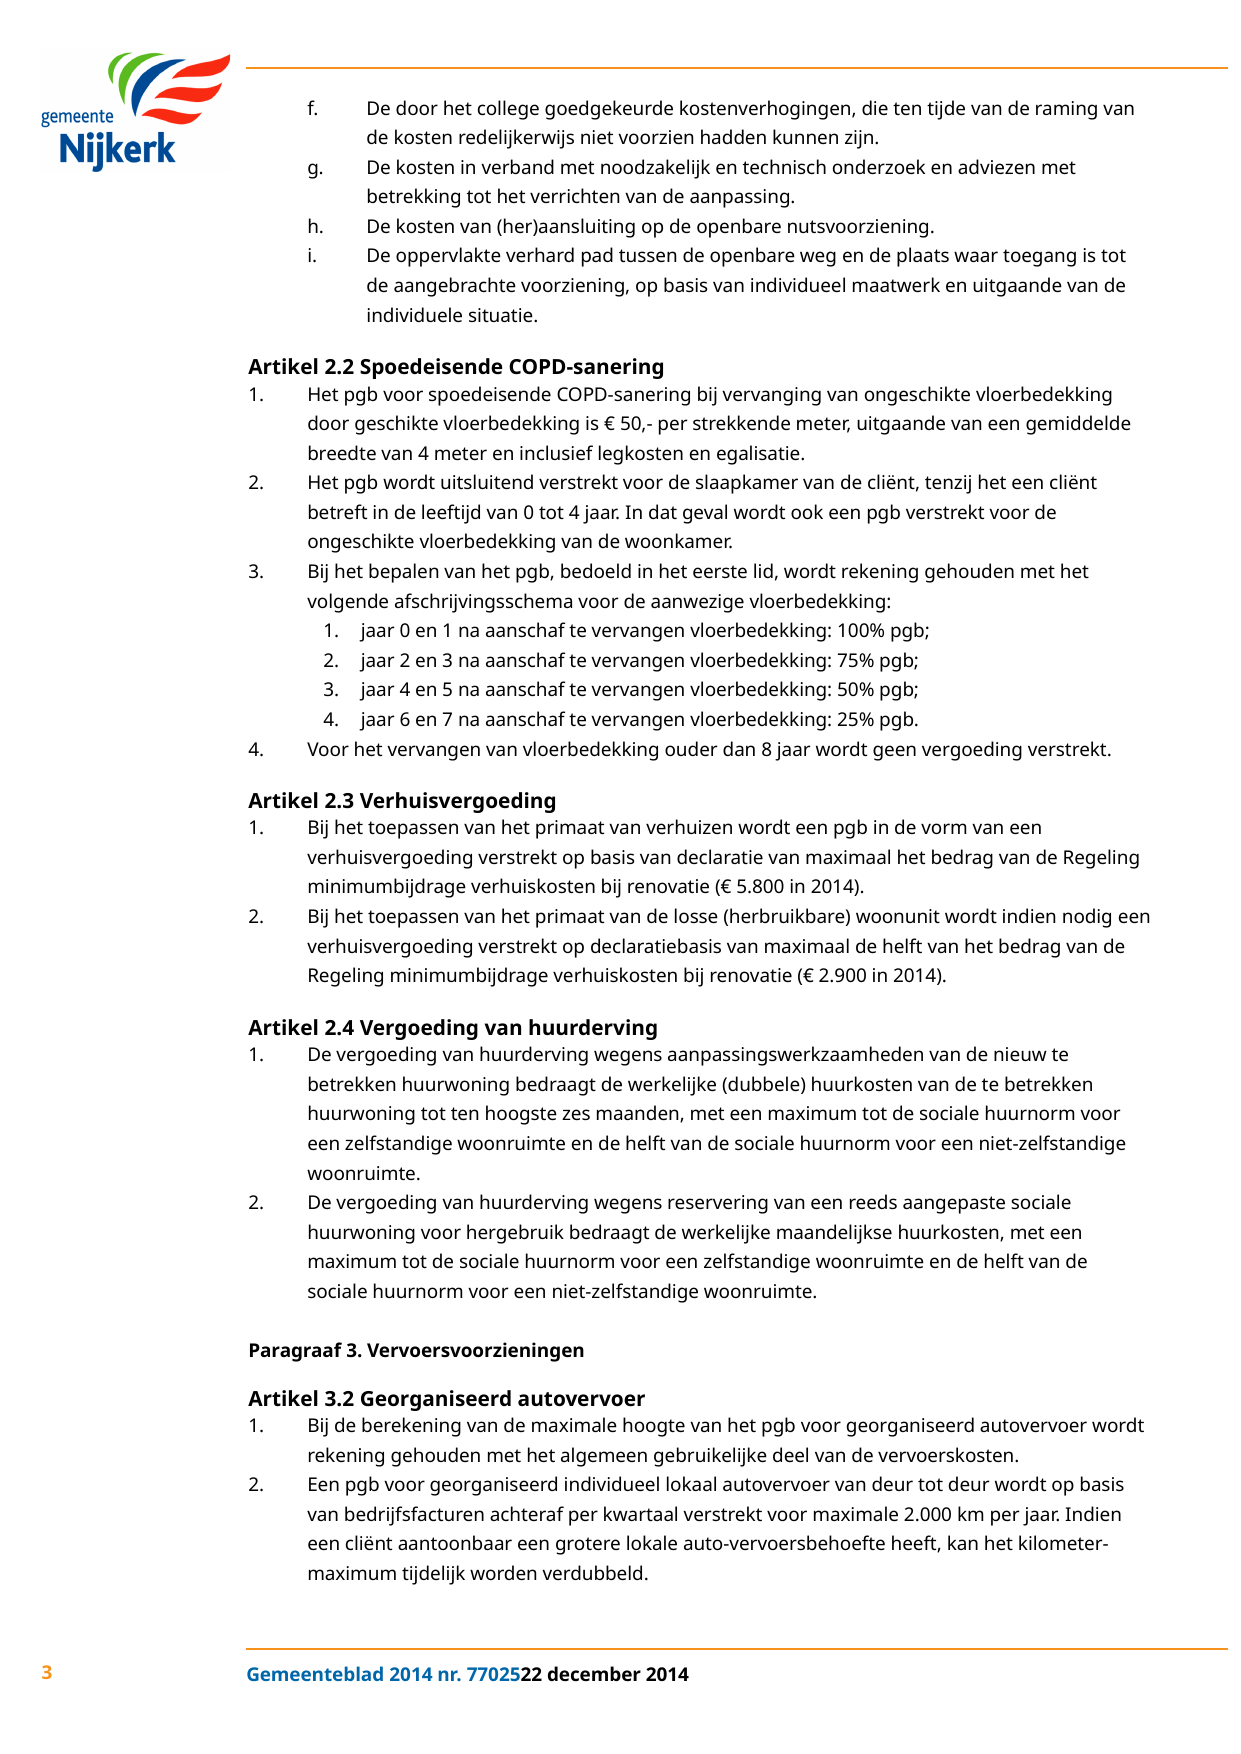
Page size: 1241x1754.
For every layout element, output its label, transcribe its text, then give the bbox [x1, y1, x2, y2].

text Artikel 3.2 Georganiseerd autovervoer [248, 1384, 1152, 1412]
list Bij het toepassen van het primaat van verhuizen wordt een pgb in de vorm van een verhuisvergoeding verstrekt op basis van declaratie van maximaal het bedrag van de Regeling minimumbijdrage verhuiskosten bij renovatie (€ 5.800 in 2014). [248, 814, 1152, 899]
list De kosten van (her)aansluiting op de openbare nutsvoorziening. [307, 213, 1152, 239]
list De vergoeding van huurderving wegens reservering van een reeds aangepaste sociale huurwoning voor hergebruik bedraagt de werkelijke maandelijkse huurkosten, met een maximum tot de sociale huurnorm voor een zelfstandige woonruimte en de helft van de sociale huurnorm voor een niet-zelfstandige woonruimte. [248, 1189, 1152, 1304]
text Artikel 2.4 Vergoeding van huurderving [248, 1013, 1152, 1041]
list Bij het bepalen van het pgb, bedoeld in het eerste lid, wordt rekening gehouden met het volgende afschrijvingsschema voor de aanwezige vloerbedekking: [248, 558, 1152, 613]
list jaar 2 en 3 na aanschaf te vervangen vloerbedekking: 75% pgb; [323, 647, 1152, 673]
text Artikel 2.3 Verhuisvergoeding [248, 786, 1152, 814]
list Bij de berekening van de maximale hoogte van het pgb voor georganiseerd autovervoer wordt rekening gehouden met het algemeen gebruikelijke deel van de vervoerskosten. [248, 1412, 1152, 1467]
text Artikel 2.2 Spoedeisende COPD-sanering [248, 352, 1152, 381]
list Een pgb voor georganiseerd individueel lokaal autovervoer van deur tot deur wordt op basis van bedrijfsfacturen achteraf per kwartaal verstrekt voor maximale 2.000 km per jaar. Indien een cliënt aantoonbaar een grotere lokale auto-vervoersbehoefte heeft, kan het kilometer-maximum tijdelijk worden verdubbeld. [248, 1471, 1152, 1586]
list De kosten in verband met noodzakelijk en technisch onderzoek en adviezen met betrekking tot het verrichten van de aanpassing. [307, 154, 1152, 209]
picture [41, 47, 231, 172]
list jaar 4 en 5 na aanschaf te vervangen vloerbedekking: 50% pgb; [323, 677, 1152, 702]
list Voor het vervangen van vloerbedekking ouder dan 8 jaar wordt geen vergoeding verstrekt. [248, 736, 1152, 761]
list Het pgb wordt uitsluitend verstrekt voor de slaapkamer van de cliënt, tenzij het een cliënt betreft in de leeftijd van 0 tot 4 jaar. In dat geval wordt ook een pgb verstrekt voor de ongeschikte vloerbedekking van de woonkamer. [248, 469, 1152, 554]
list De door het college goedgekeurde kostenverhogingen, die ten tijde van de raming van de kosten redelijkerwijs niet voorzien hadden kunnen zijn. [307, 95, 1152, 150]
list De vergoeding van huurderving wegens aanpassingswerkzaamheden van de nieuw te betrekken huurwoning bedraagt de werkelijke (dubbele) huurkosten van de te betrekken huurwoning tot ten hoogste zes maanden, met een maximum tot de sociale huurnorm voor een zelfstandige woonruimte en de helft van de sociale huurnorm voor een niet-zelfstandige woonruimte. [248, 1041, 1152, 1185]
list Bij het toepassen van het primaat van de losse (herbruikbare) woonunit wordt indien nodig een verhuisvergoeding verstrekt op declaratiebasis van maximaal de helft van het bedrag van de Regeling minimumbijdrage verhuiskosten bij renovatie (€ 2.900 in 2014). [248, 903, 1152, 988]
list jaar 6 en 7 na aanschaf te vervangen vloerbedekking: 25% pgb. [323, 706, 1152, 732]
list De oppervlakte verhard pad tussen de openbare weg en de plaats waar toegang is tot de aangebrachte voorziening, op basis van individueel maatwerk en uitgaande van de individuele situatie. [307, 243, 1152, 328]
text Paragraaf 3. Vervoersvoorzieningen [248, 1337, 1152, 1363]
list jaar 0 en 1 na aanschaf te vervangen vloerbedekking: 100% pgb; [323, 617, 1152, 643]
list Het pgb voor spoedeisende COPD-sanering bij vervanging van ongeschikte vloerbedekking door geschikte vloerbedekking is € 50,- per strekkende meter, uitgaande van een gemiddelde breedte van 4 meter en inclusief legkosten en egalisatie. [248, 381, 1152, 466]
